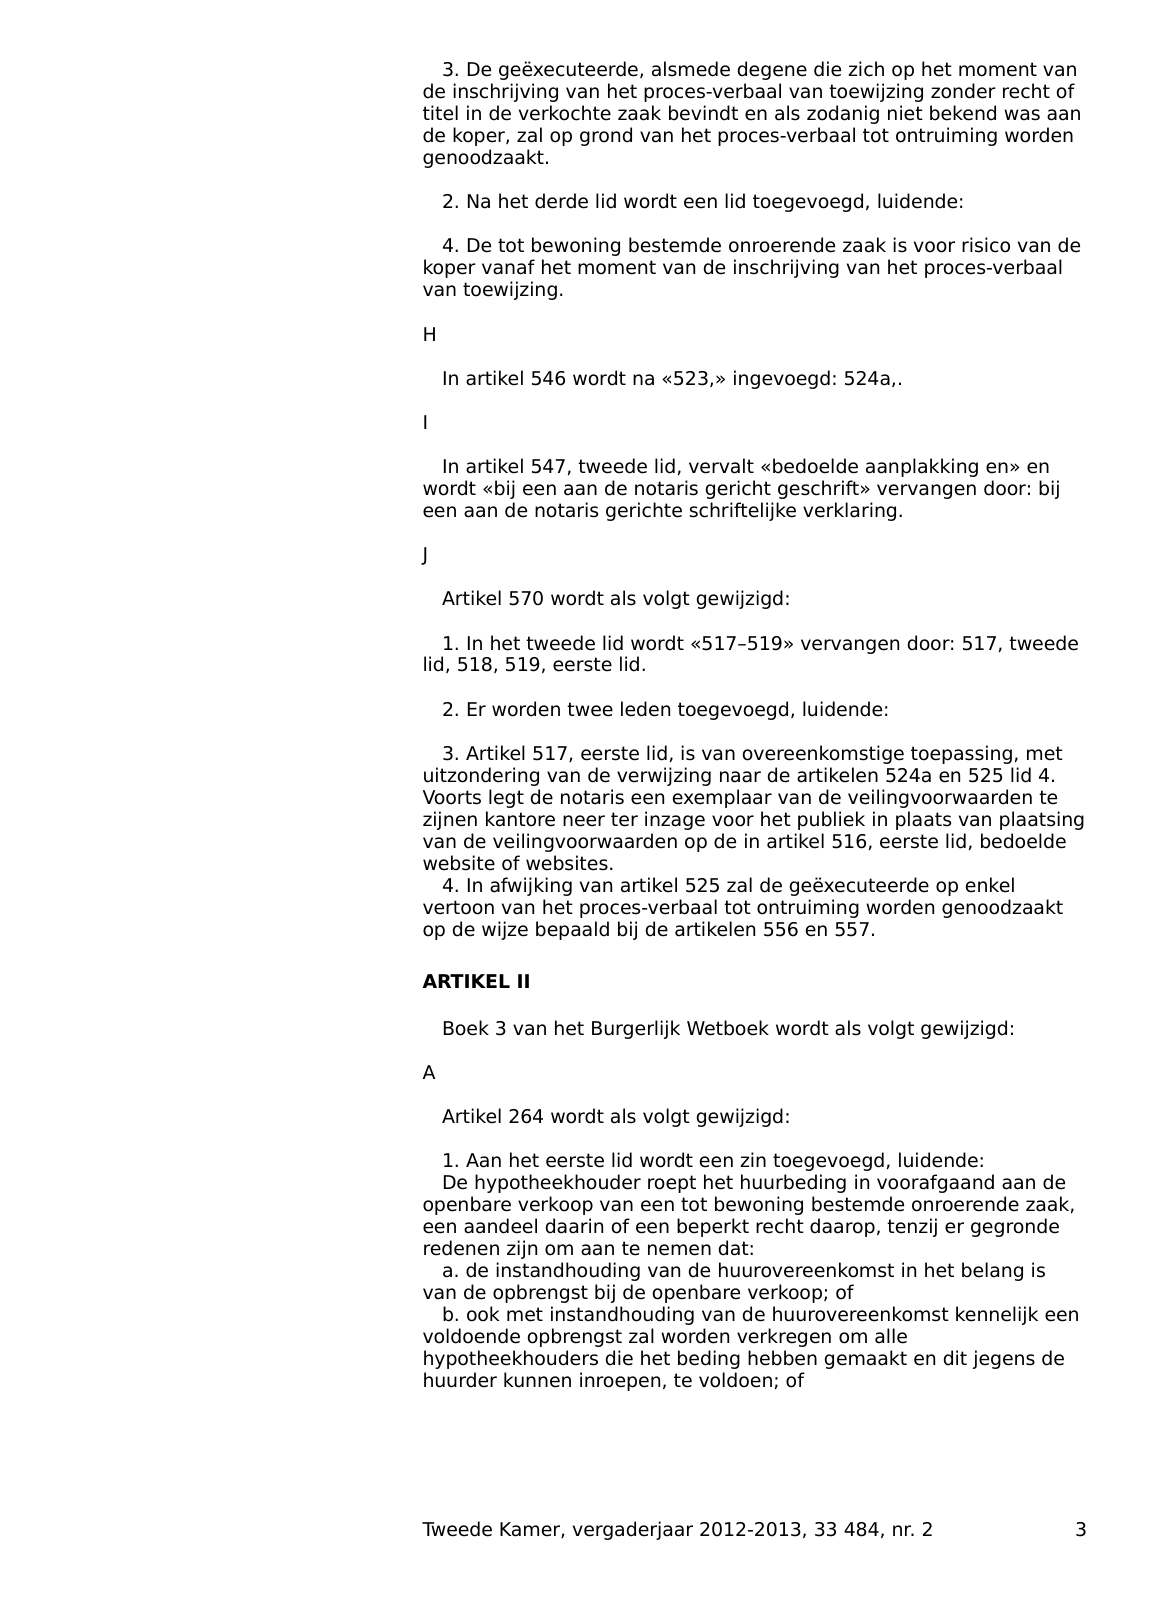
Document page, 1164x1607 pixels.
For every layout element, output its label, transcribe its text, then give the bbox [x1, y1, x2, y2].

text De hypotheekhouder roept het huurbeding in voorafgaand aan de openbare verkoop van een tot bewoning bestemde onroerende zaak, een aandeel daarin of een beperkt recht daarop, tenzij er gegronde redenen zijn om aan te nemen dat: [422, 1172, 1087, 1260]
text A [422, 1062, 1087, 1084]
text I [422, 412, 1087, 434]
text Artikel 264 wordt als volgt gewijzigd: [422, 1106, 1087, 1128]
text 1. In het tweede lid wordt «517–519» vervangen door: 517, tweede lid, 518, 519, eerste lid. [422, 632, 1087, 676]
text 4. In afwijking van artikel 525 zal de geëxecuteerde op enkel vertoon van het proces-verbaal tot ontruiming worden genoodzaakt op de wijze bepaald bij de artikelen 556 en 557. [422, 874, 1087, 941]
text Artikel 570 wordt als volgt gewijzigd: [422, 588, 1087, 610]
text 3. Artikel 517, eerste lid, is van overeenkomstige toepassing, met uitzondering van de verwijzing naar de artikelen 524a en 525 lid 4. Voorts legt de notaris een exemplaar van de veilingvoorwaarden te zijnen kantore neer ter inzage voor het publiek in plaats van plaatsing van de veilingvoorwaarden op de in artikel 516, eerste lid, bedoelde website of websites. [422, 743, 1087, 874]
text 4. De tot bewoning bestemde onroerende zaak is voor risico van de koper vanaf het moment van de inschrijving van het proces-verbaal van toewijzing. [422, 235, 1087, 301]
text 1. Aan het eerste lid wordt een zin toegevoegd, luidende: [422, 1150, 1087, 1172]
text J [422, 544, 1087, 566]
text 3. De geëxecuteerde, alsmede degene die zich op het moment van de inschrijving van het proces-verbaal van toewijzing zonder recht of titel in de verkochte zaak bevindt en als zodanig niet bekend was aan de koper, zal op grond van het proces-verbaal tot ontruiming worden genoodzaakt. [422, 59, 1087, 169]
text In artikel 547, tweede lid, vervalt «bedoelde aanplakking en» en wordt «bij een aan de notaris gericht geschrift» vervangen door: bij een aan de notaris gerichte schriftelijke verklaring. [422, 456, 1087, 522]
text H [422, 323, 1087, 345]
text In artikel 546 wordt na «523,» ingevoegd: 524a,. [422, 368, 1087, 389]
text 2. Er worden twee leden toegevoegd, luidende: [422, 698, 1087, 721]
text b. ook met instandhouding van de huurovereenkomst kennelijk een voldoende opbrengst zal worden verkregen om alle hypotheekhouders die het beding hebben gemaakt en dit jegens de huurder kunnen inroepen, te voldoen; of [422, 1304, 1087, 1392]
text 2. Na het derde lid wordt een lid toegevoegd, luidende: [422, 191, 1087, 213]
text a. de instandhouding van de huurovereenkomst in het belang is van de opbrengst bij de openbare verkoop; of [422, 1260, 1087, 1304]
text Boek 3 van het Burgerlijk Wetboek wordt als volgt gewijzigd: [422, 1017, 1087, 1039]
subtitle ARTIKEL II [422, 971, 1087, 992]
